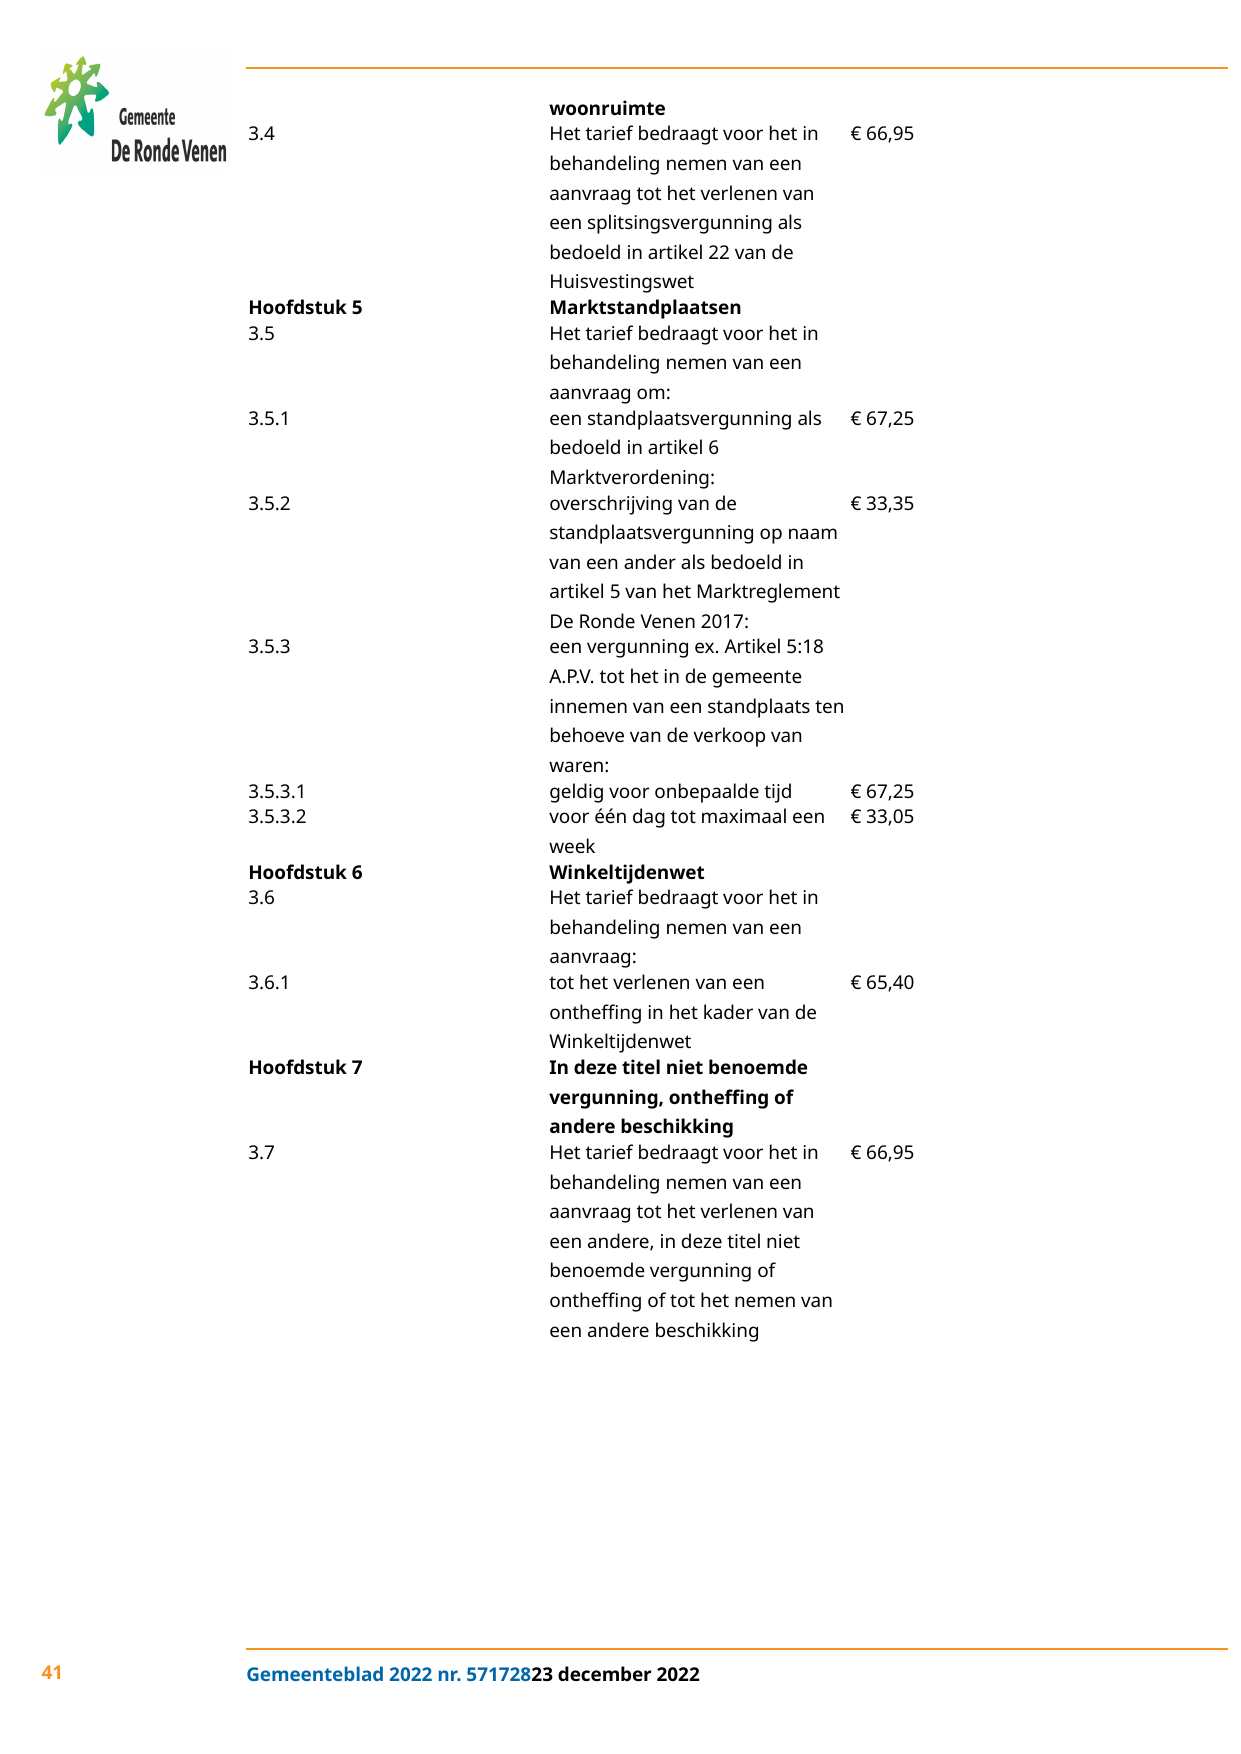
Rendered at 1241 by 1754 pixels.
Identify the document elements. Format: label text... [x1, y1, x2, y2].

table_cell [850, 95, 1152, 121]
table_cell woonruimte [549, 95, 850, 121]
table_cell [850, 320, 1152, 405]
table_cell [850, 1054, 1152, 1139]
table_cell [850, 294, 1152, 320]
table_cell tot het verlenen van een ontheffing in het kader van de Winkeltijdenwet [549, 970, 850, 1054]
table_cell een vergunning ex. Artikel 5:18 A.P.V. tot het in de gemeente innemen van een standplaats ten behoeve van de verkoop van waren: [549, 634, 850, 778]
table_cell Het tarief bedraagt voor het in behandeling nemen van een aanvraag: [549, 885, 850, 969]
table_cell 3.5.2 [248, 490, 549, 634]
table_cell € 67,25 [850, 405, 1152, 490]
table_cell In deze titel niet benoemde vergunning, ontheffing of andere beschikking [549, 1054, 850, 1139]
table_cell Het tarief bedraagt voor het in behandeling nemen van een aanvraag om: [549, 320, 850, 405]
table_cell [248, 95, 549, 121]
table_cell 3.5.3.1 [248, 778, 549, 803]
table_cell [850, 859, 1152, 884]
table_cell een standplaatsvergunning als bedoeld in artikel 6 Marktverordening: [549, 405, 850, 490]
table_cell Hoofdstuk 7 [248, 1054, 549, 1139]
table_cell Hoofdstuk 5 [248, 294, 549, 320]
table_cell € 66,95 [850, 1139, 1152, 1342]
table_cell 3.5 [248, 320, 549, 405]
table_cell Het tarief bedraagt voor het in behandeling nemen van een aanvraag tot het verlenen van een andere, in deze titel niet benoemde vergunning of ontheffing of tot het nemen van een andere beschikking [549, 1139, 850, 1342]
picture [41, 47, 231, 172]
table_cell € 33,35 [850, 490, 1152, 634]
table_cell voor één dag tot maximaal een week [549, 804, 850, 859]
table_cell € 65,40 [850, 970, 1152, 1054]
table_cell 3.5.1 [248, 405, 549, 490]
table_cell € 33,05 [850, 804, 1152, 859]
table_cell 3.4 [248, 121, 549, 294]
table_cell [850, 634, 1152, 778]
table_cell Het tarief bedraagt voor het in behandeling nemen van een aanvraag tot het verlenen van een splitsingsvergunning als bedoeld in artikel 22 van de Huisvestingswet [549, 121, 850, 294]
table_cell 3.5.3 [248, 634, 549, 778]
table_cell 3.6 [248, 885, 549, 969]
table_cell geldig voor onbepaalde tijd [549, 778, 850, 803]
table_cell [850, 885, 1152, 969]
table_cell Winkeltijdenwet [549, 859, 850, 884]
table_cell € 67,25 [850, 778, 1152, 803]
table_cell 3.6.1 [248, 970, 549, 1054]
table_cell Marktstandplaatsen [549, 294, 850, 320]
table_cell Hoofdstuk 6 [248, 859, 549, 884]
table_cell 3.7 [248, 1139, 549, 1342]
table_cell € 66,95 [850, 121, 1152, 294]
table_cell 3.5.3.2 [248, 804, 549, 859]
table_cell overschrijving van de standplaatsvergunning op naam van een ander als bedoeld in artikel 5 van het Marktreglement De Ronde Venen 2017: [549, 490, 850, 634]
